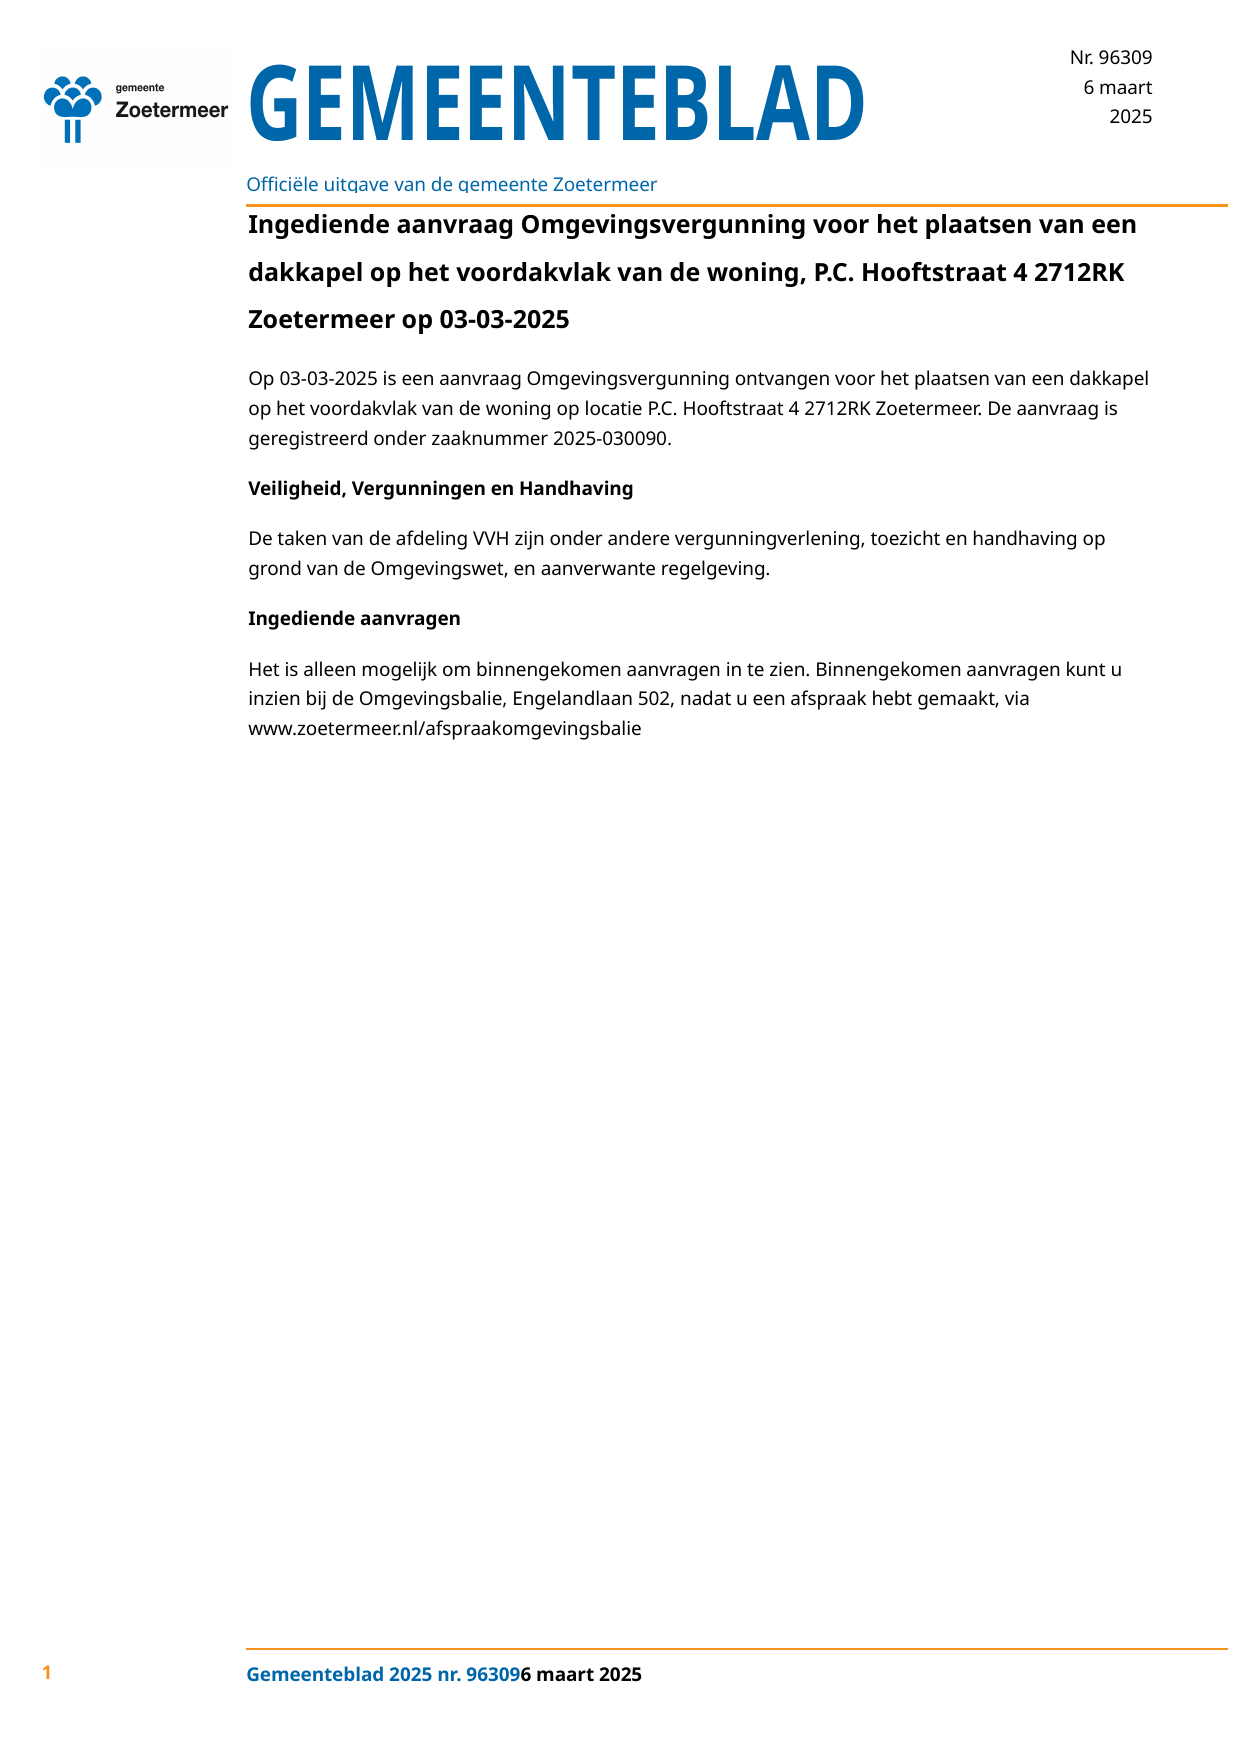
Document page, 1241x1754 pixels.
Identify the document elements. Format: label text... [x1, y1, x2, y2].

text Op 03-03-2025 is een aanvraag Omgevingsvergunning ontvangen voor het plaatsen van een dakkapel op het voordakvlak van de woning op locatie P.C. Hooftstraat 4 2712RK Zoetermeer. De aanvraag is geregistreerd onder zaaknummer 2025-030090. [248, 366, 1152, 450]
picture [41, 47, 231, 172]
text Veiligheid, Vergunningen en Handhaving [248, 475, 1152, 501]
text Het is alleen mogelijk om binnengekomen aanvragen in te zien. Binnengekomen aanvragen kunt u inzien bij de Omgevingsbalie, Engelandlaan 502, nadat u een afspraak hebt gemaakt, via www.zoetermeer.nl/afspraakomgevingsbalie [248, 656, 1152, 741]
text Ingediende aanvragen [248, 606, 1152, 631]
text De taken van de afdeling VVH zijn onder andere vergunningverlening, toezicht en handhaving op grond van de Omgevingswet, en aanverwante regelgeving. [248, 526, 1152, 581]
text Ingediende aanvraag Omgevingsvergunning voor het plaatsen van een dakkapel op het voordakvlak van de woning, P.C. Hooftstraat 4 2712RK Zoetermeer op 03-03-2025 [248, 207, 1152, 336]
